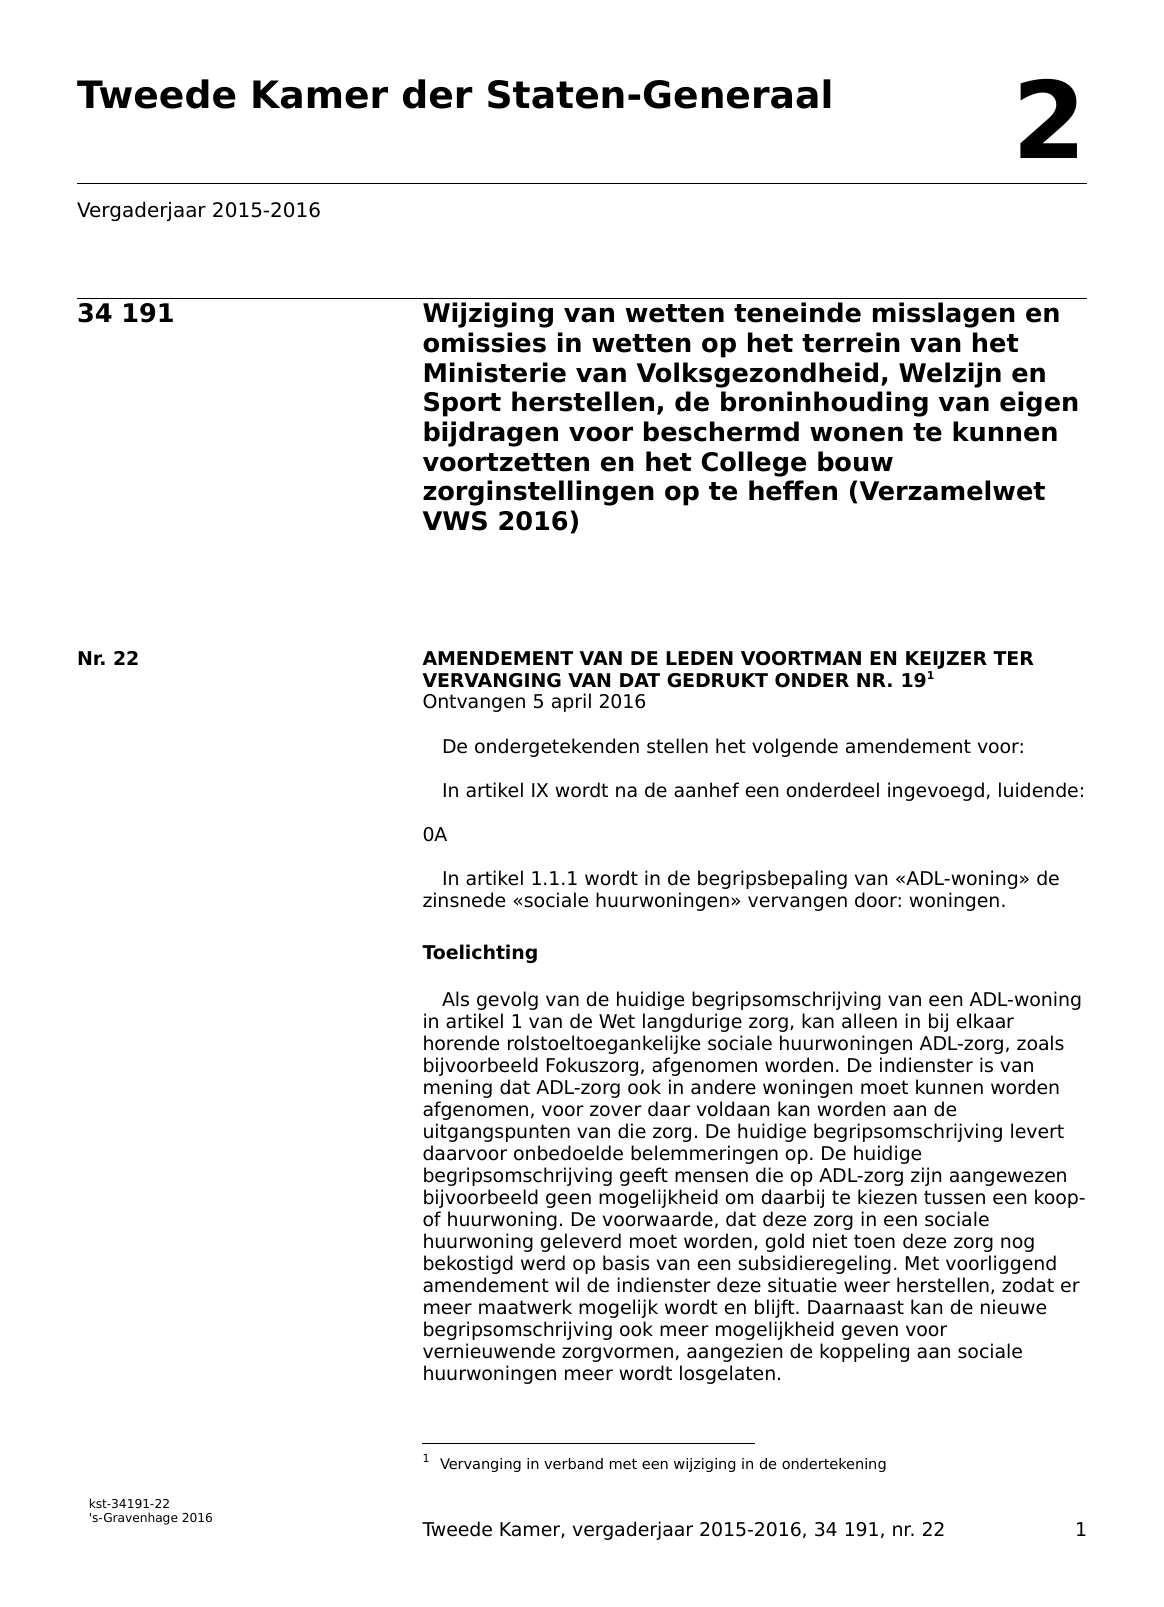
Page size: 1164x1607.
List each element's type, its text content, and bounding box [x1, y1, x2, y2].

text De ondergetekenden stellen het volgende amendement voor: [422, 736, 1087, 758]
text 0A [422, 824, 1087, 846]
text Als gevolg van de huidige begripsomschrijving van een ADL-woning in artikel 1 van de Wet langdurige zorg, kan alleen in bij elkaar horende rolstoeltoegankelijke sociale huurwoningen ADL-zorg, zoals bijvoorbeeld Fokuszorg, afgenomen worden. De indienster is van mening dat ADL-zorg ook in andere woningen moet kunnen worden afgenomen, voor zover daar voldaan kan worden aan de uitgangspunten van die zorg. De huidige begripsomschrijving levert daarvoor onbedoelde belemmeringen op. De huidige begripsomschrijving geeft mensen die op ADL-zorg zijn aangewezen bijvoorbeeld geen mogelijkheid om daarbij te kiezen tussen een koop- of huurwoning. De voorwaarde, dat deze zorg in een sociale huurwoning geleverd moet worden, gold niet toen deze zorg nog bekostigd werd op basis van een subsidieregeling. Met voorliggend amendement wil de indienster deze situatie weer herstellen, zodat er meer maatwerk mogelijk wordt en blijft. Daarnaast kan de nieuwe begripsomschrijving ook meer mogelijkheid geven voor vernieuwende zorgvormen, aangezien de koppeling aan sociale huurwoningen meer wordt losgelaten. [422, 989, 1087, 1385]
text In artikel 1.1.1 wordt in de begripsbepaling van «ADL-woning» de zinsnede «sociale huurwoningen» vervangen door: woningen. [422, 868, 1087, 912]
subtitle Toelichting [422, 942, 1087, 964]
subtitle 34 191 Wijziging van wetten teneinde misslagen en omissies in wetten op het terrein van het Ministerie van Volksgezondheid, Welzijn en Sport herstellen, de broninhouding van eigen bijdragen voor beschermd wonen te kunnen voortzetten en het College bouw zorginstellingen op te heffen (Verzamelwet VWS 2016) [77, 299, 1087, 536]
text kst-34191-22 [88, 1497, 323, 1511]
text Ontvangen 5 april 2016 [422, 691, 1087, 713]
table_header Tweede Kamer der Staten-Generaal [77, 59, 886, 183]
table_cell Vergaderjaar 2015-2016 [77, 184, 1087, 298]
subtitle Nr. 22 AMENDEMENT VAN DE LEDEN VOORTMAN EN KEIJZER TER VERVANGING VAN DAT GEDRUKT ONDER NR. 19 [77, 647, 1087, 691]
text 's-Gravenhage 2016 [88, 1511, 323, 1525]
text Vervanging in verband met een wijziging in de ondertekening [422, 1452, 1087, 1474]
table_header 2 [886, 59, 1087, 183]
text In artikel IX wordt na de aanhef een onderdeel ingevoegd, luidende: [422, 780, 1087, 802]
